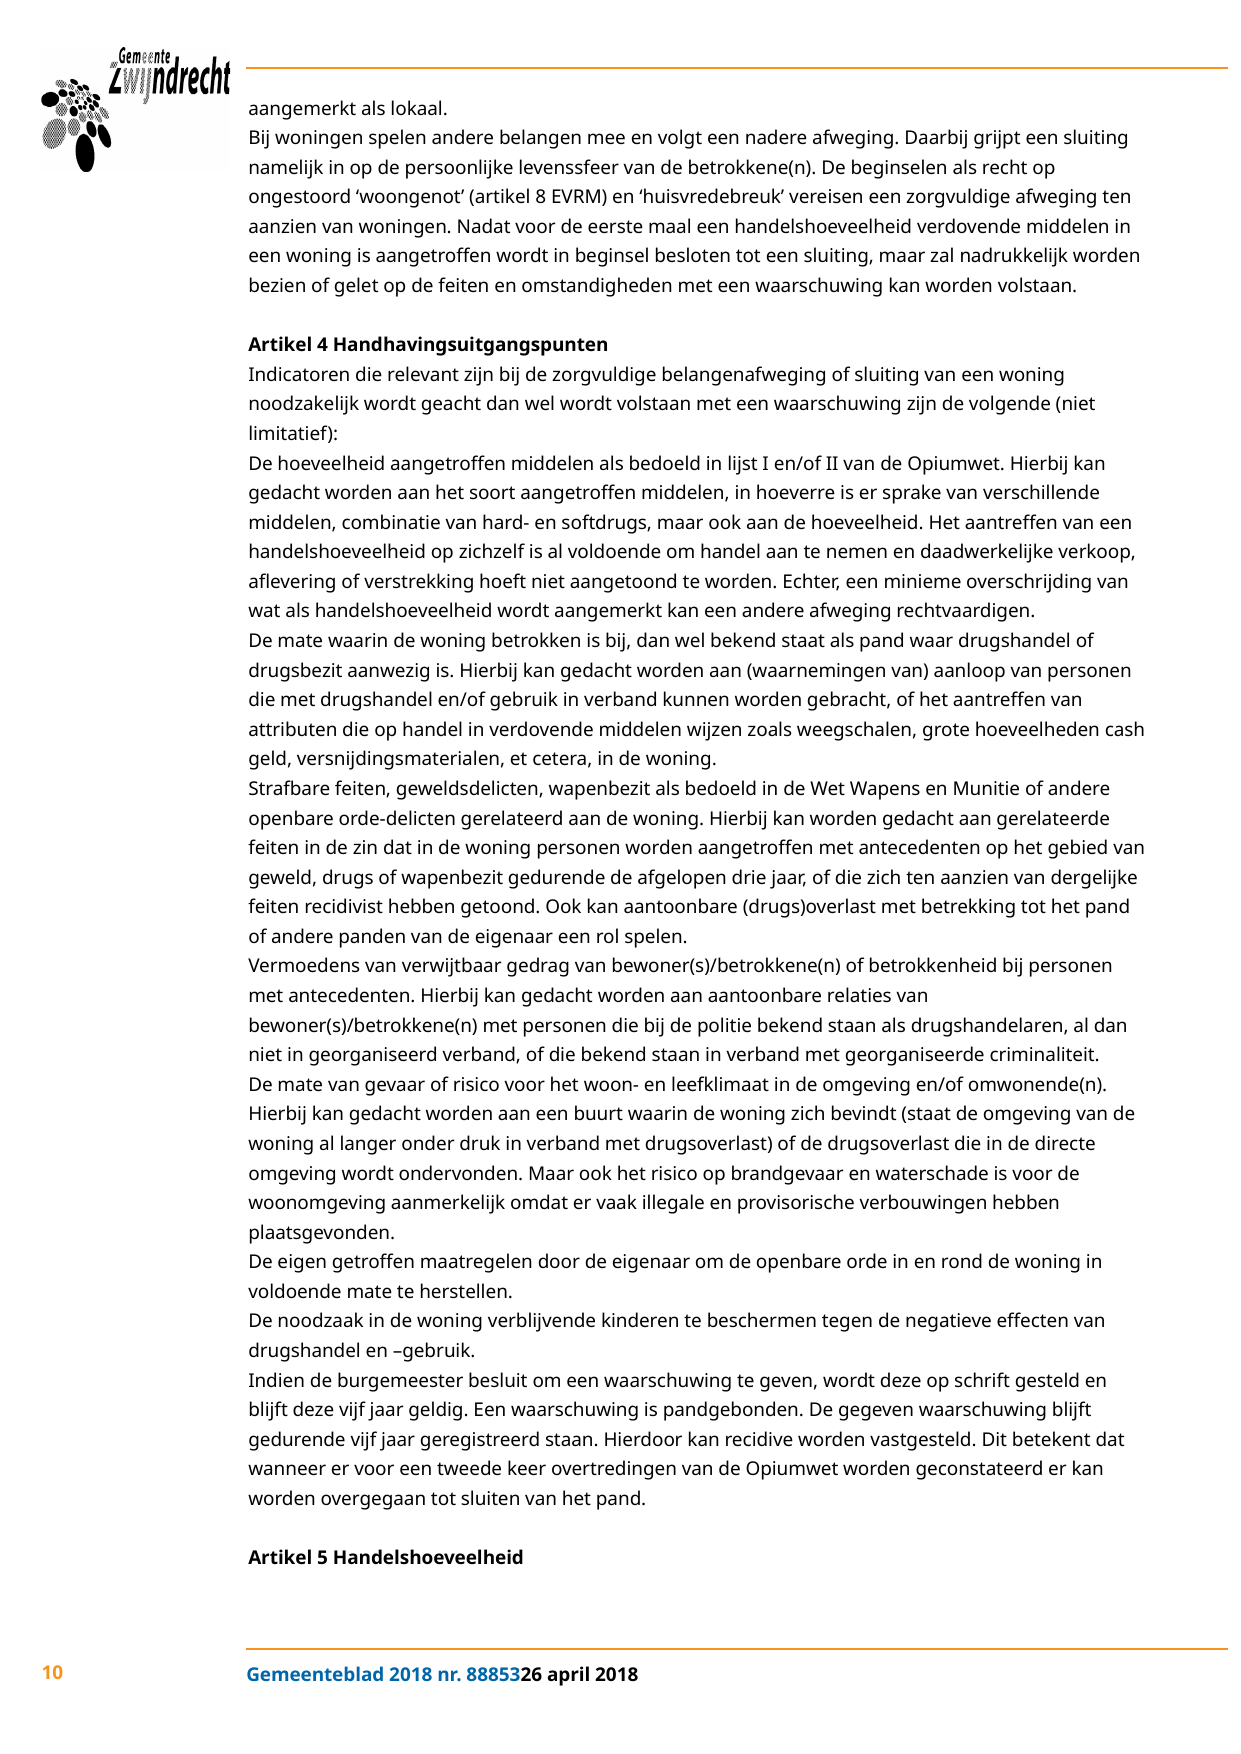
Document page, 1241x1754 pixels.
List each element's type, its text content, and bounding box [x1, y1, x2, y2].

text De hoeveelheid aangetroffen middelen als bedoeld in lijst I en/of II van de Opiumwet. Hierbij kan gedacht worden aan het soort aangetroffen middelen, in hoeverre is er sprake van verschillende middelen, combinatie van hard- en softdrugs, maar ook aan de hoeveelheid. Het aantreffen van een handelshoeveelheid op zichzelf is al voldoende om handel aan te nemen en daadwerkelijke verkoop, aflevering of verstrekking hoeft niet aangetoond te worden. Echter, een minieme overschrijding van wat als handelshoeveelheid wordt aangemerkt kan een andere afweging rechtvaardigen. [248, 450, 1152, 623]
text De noodzaak in de woning verblijvende kinderen te beschermen tegen de negatieve effecten van drugshandel en –gebruik. [248, 1308, 1152, 1363]
picture [41, 47, 231, 172]
text Artikel 4 Handhavingsuitgangspunten [248, 331, 1152, 357]
text Bij woningen spelen andere belangen mee en volgt een nadere afweging. Daarbij grijpt een sluiting namelijk in op de persoonlijke levenssfeer van de betrokkene(n). De beginselen als recht op ongestoord ‘woongenot’ (artikel 8 EVRM) en ‘huisvredebreuk’ vereisen een zorgvuldige afweging ten aanzien van woningen. Nadat voor de eerste maal een handelshoeveelheid verdovende middelen in een woning is aangetroffen wordt in beginsel besloten tot een sluiting, maar zal nadrukkelijk worden bezien of gelet op de feiten en omstandigheden met een waarschuwing kan worden volstaan. [248, 124, 1152, 298]
text Indien de burgemeester besluit om een waarschuwing te geven, wordt deze op schrift gesteld en blijft deze vijf jaar geldig. Een waarschuwing is pandgebonden. De gegeven waarschuwing blijft gedurende vijf jaar geregistreerd staan. Hierdoor kan recidive worden vastgesteld. Dit betekent dat wanneer er voor een tweede keer overtredingen van de Opiumwet worden geconstateerd er kan worden overgegaan tot sluiten van het pand. [248, 1367, 1152, 1511]
text Vermoedens van verwijtbaar gedrag van bewoner(s)/betrokkene(n) of betrokkenheid bij personen met antecedenten. Hierbij kan gedacht worden aan aantoonbare relaties van bewoner(s)/betrokkene(n) met personen die bij de politie bekend staan als drugshandelaren, al dan niet in georganiseerd verband, of die bekend staan in verband met georganiseerde criminaliteit. [248, 953, 1152, 1067]
text Artikel 5 Handelshoeveelheid [248, 1544, 1152, 1570]
text aangemerkt als lokaal. [248, 95, 1152, 121]
text De mate van gevaar of risico voor het woon- en leefklimaat in de omgeving en/of omwonende(n). Hierbij kan gedacht worden aan een buurt waarin de woning zich bevindt (staat de omgeving van de woning al langer onder druk in verband met drugsoverlast) of de drugsoverlast die in de directe omgeving wordt ondervonden. Maar ook het risico op brandgevaar en waterschade is voor de woonomgeving aanmerkelijk omdat er vaak illegale en provisorische verbouwingen hebben plaatsgevonden. [248, 1071, 1152, 1245]
text De eigen getroffen maatregelen door de eigenaar om de openbare orde in en rond de woning in voldoende mate te herstellen. [248, 1248, 1152, 1304]
text Indicatoren die relevant zijn bij de zorgvuldige belangenafweging of sluiting van een woning noodzakelijk wordt geacht dan wel wordt volstaan met een waarschuwing zijn de volgende (niet limitatief): [248, 361, 1152, 446]
text De mate waarin de woning betrokken is bij, dan wel bekend staat als pand waar drugshandel of drugsbezit aanwezig is. Hierbij kan gedacht worden aan (waarnemingen van) aanloop van personen die met drugshandel en/of gebruik in verband kunnen worden gebracht, of het aantreffen van attributen die op handel in verdovende middelen wijzen zoals weegschalen, grote hoeveelheden cash geld, versnijdingsmaterialen, et cetera, in de woning. [248, 627, 1152, 771]
text Strafbare feiten, geweldsdelicten, wapenbezit als bedoeld in de Wet Wapens en Munitie of andere openbare orde-delicten gerelateerd aan de woning. Hierbij kan worden gedacht aan gerelateerde feiten in de zin dat in de woning personen worden aangetroffen met antecedenten op het gebied van geweld, drugs of wapenbezit gedurende de afgelopen drie jaar, of die zich ten aanzien van dergelijke feiten recidivist hebben getoond. Ook kan aantoonbare (drugs)overlast met betrekking tot het pand of andere panden van de eigenaar een rol spelen. [248, 775, 1152, 949]
